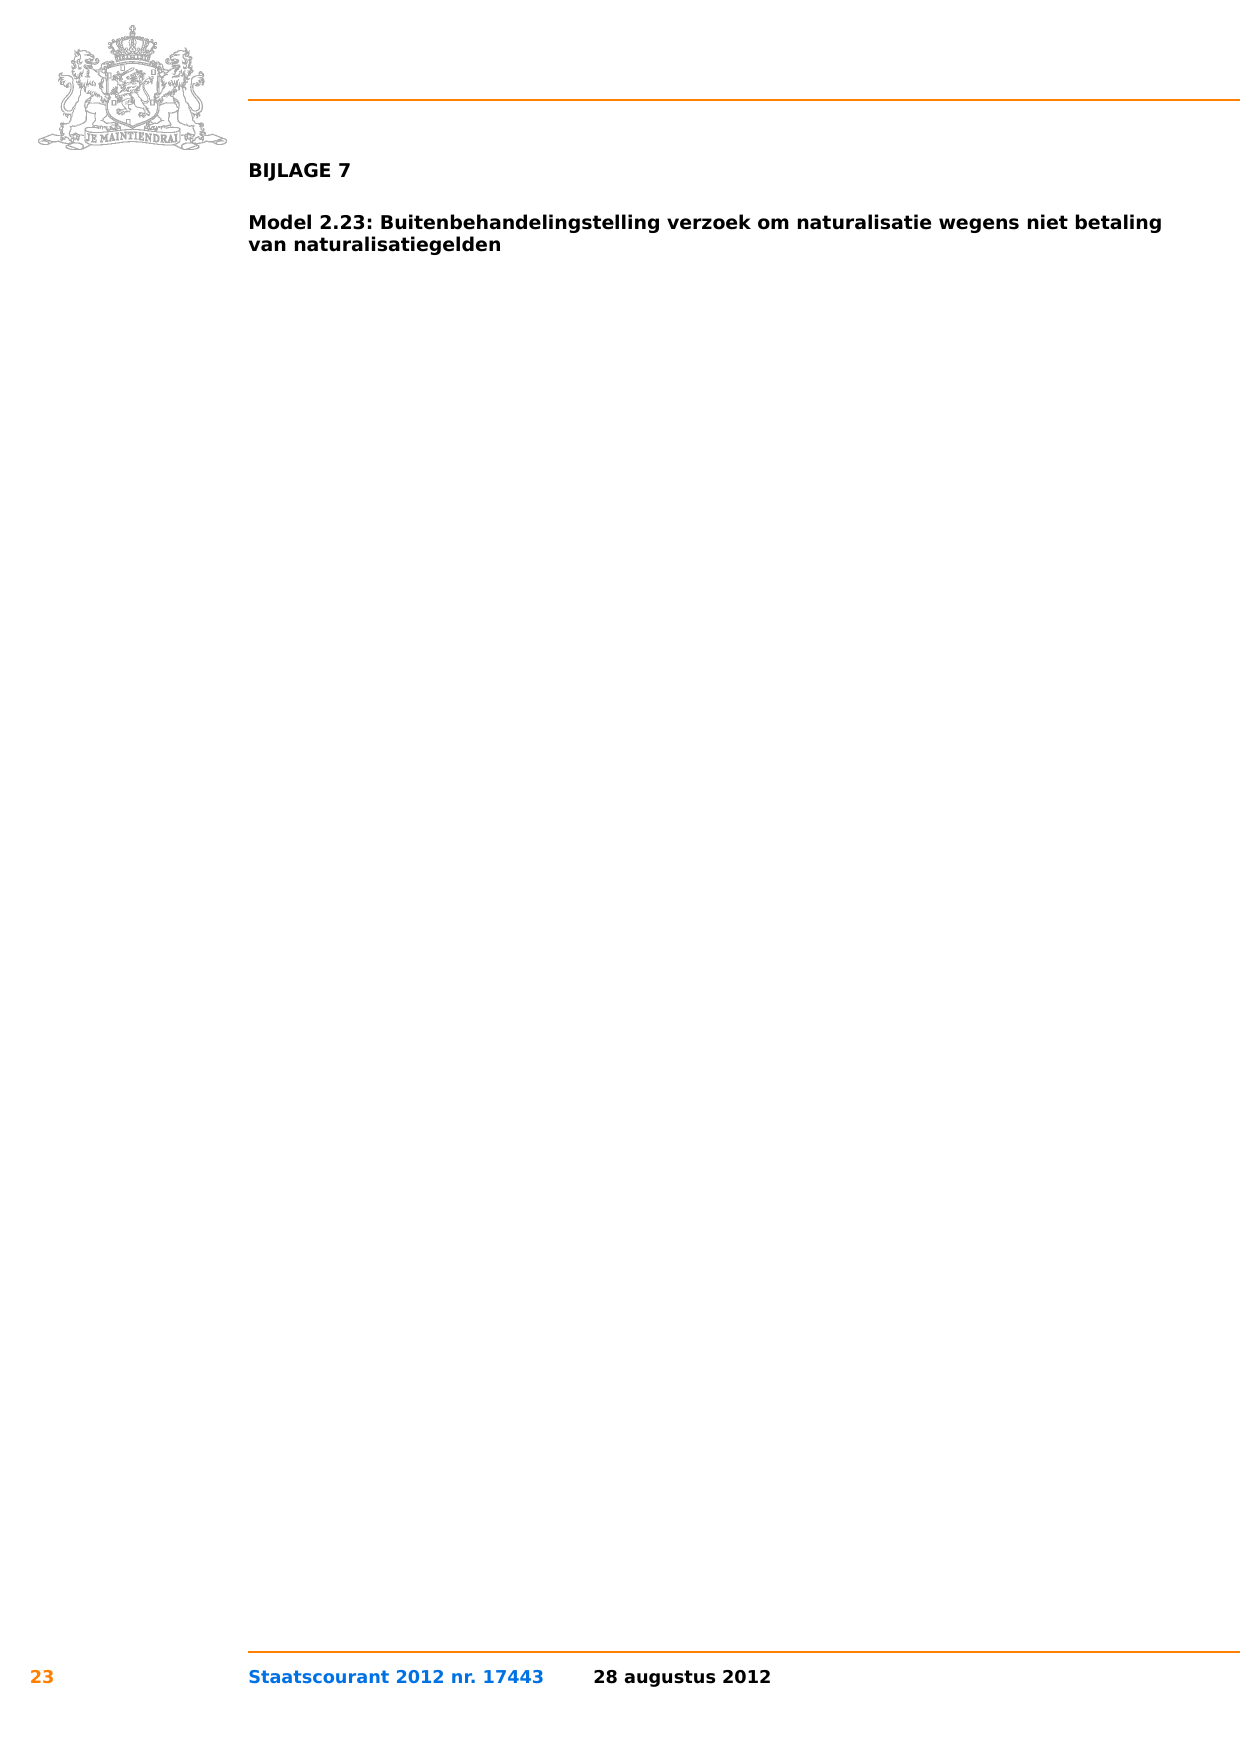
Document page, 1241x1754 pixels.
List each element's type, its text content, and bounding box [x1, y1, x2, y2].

subtitle Model 2.23: Buitenbehandelingstelling verzoek om naturalisatie wegens niet betaling van naturalisatiegelden [248, 212, 1163, 256]
picture [38, 25, 227, 150]
subtitle BIJLAGE 7 [248, 160, 1163, 182]
